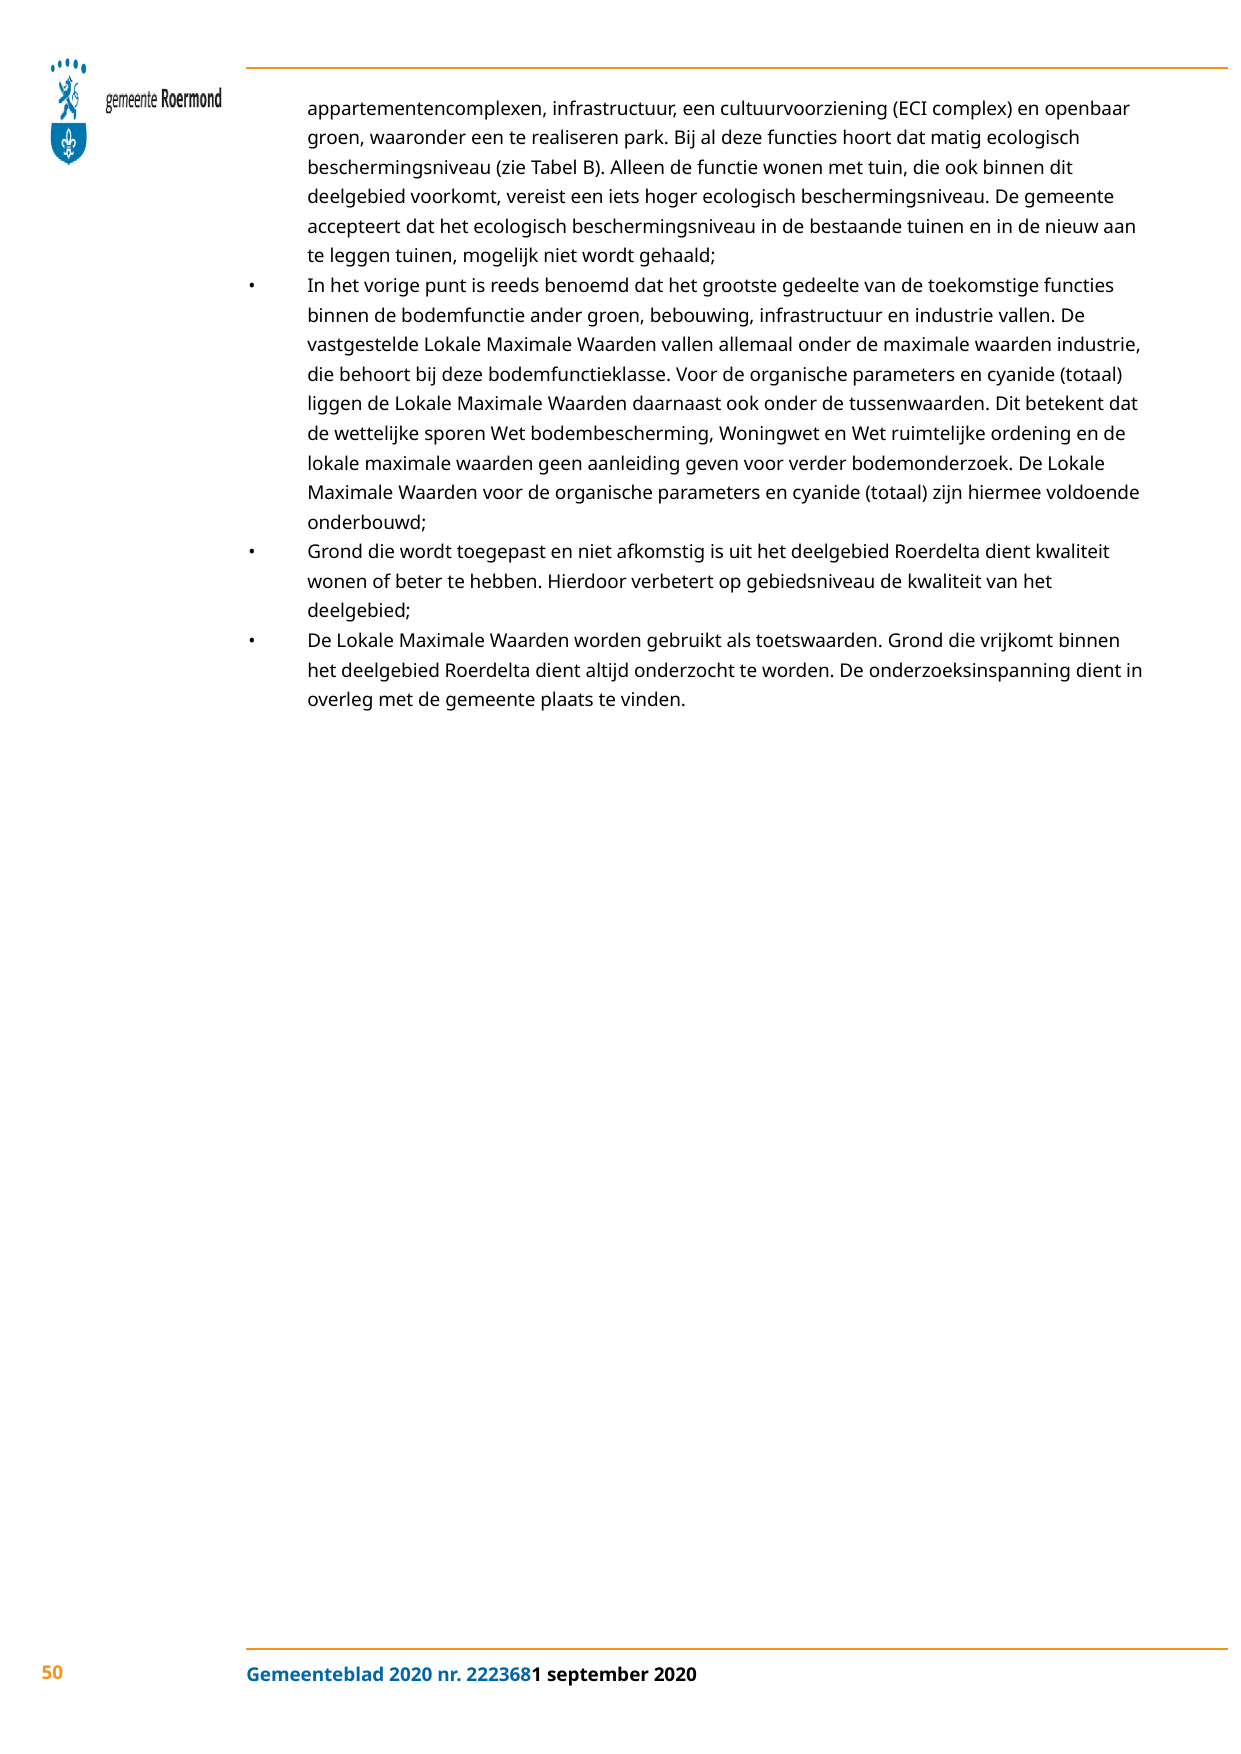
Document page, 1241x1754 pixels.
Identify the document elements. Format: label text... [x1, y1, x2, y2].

list Grond die wordt toegepast en niet afkomstig is uit het deelgebied Roerdelta dient kwaliteit wonen of beter te hebben. Hierdoor verbetert op gebiedsniveau de kwaliteit van het deelgebied; [248, 538, 1152, 623]
picture [41, 47, 231, 172]
list In het vorige punt is reeds benoemd dat het grootste gedeelte van de toekomstige functies binnen de bodemfunctie ander groen, bebouwing, infrastructuur en industrie vallen. De vastgestelde Lokale Maximale Waarden vallen allemaal onder de maximale waarden industrie, die behoort bij deze bodemfunctieklasse. Voor de organische parameters en cyanide (totaal) liggen de Lokale Maximale Waarden daarnaast ook onder de tussenwaarden. Dit betekent dat de wettelijke sporen Wet bodembescherming, Woningwet en Wet ruimtelijke ordening en de lokale maximale waarden geen aanleiding geven voor verder bodemonderzoek. De Lokale Maximale Waarden voor de organische parameters en cyanide (totaal) zijn hiermee voldoende onderbouwd; [248, 272, 1152, 535]
list appartementencomplexen, infrastructuur, een cultuurvoorziening (ECI complex) en openbaar groen, waaronder een te realiseren park. Bij al deze functies hoort dat matig ecologisch beschermingsniveau (zie Tabel B). Alleen de functie wonen met tuin, die ook binnen dit deelgebied voorkomt, vereist een iets hoger ecologisch beschermingsniveau. De gemeente accepteert dat het ecologisch beschermingsniveau in de bestaande tuinen en in de nieuw aan te leggen tuinen, mogelijk niet wordt gehaald; [248, 95, 1152, 268]
list De Lokale Maximale Waarden worden gebruikt als toetswaarden. Grond die vrijkomt binnen het deelgebied Roerdelta dient altijd onderzocht te worden. De onderzoeksinspanning dient in overleg met de gemeente plaats te vinden. [248, 627, 1152, 712]
